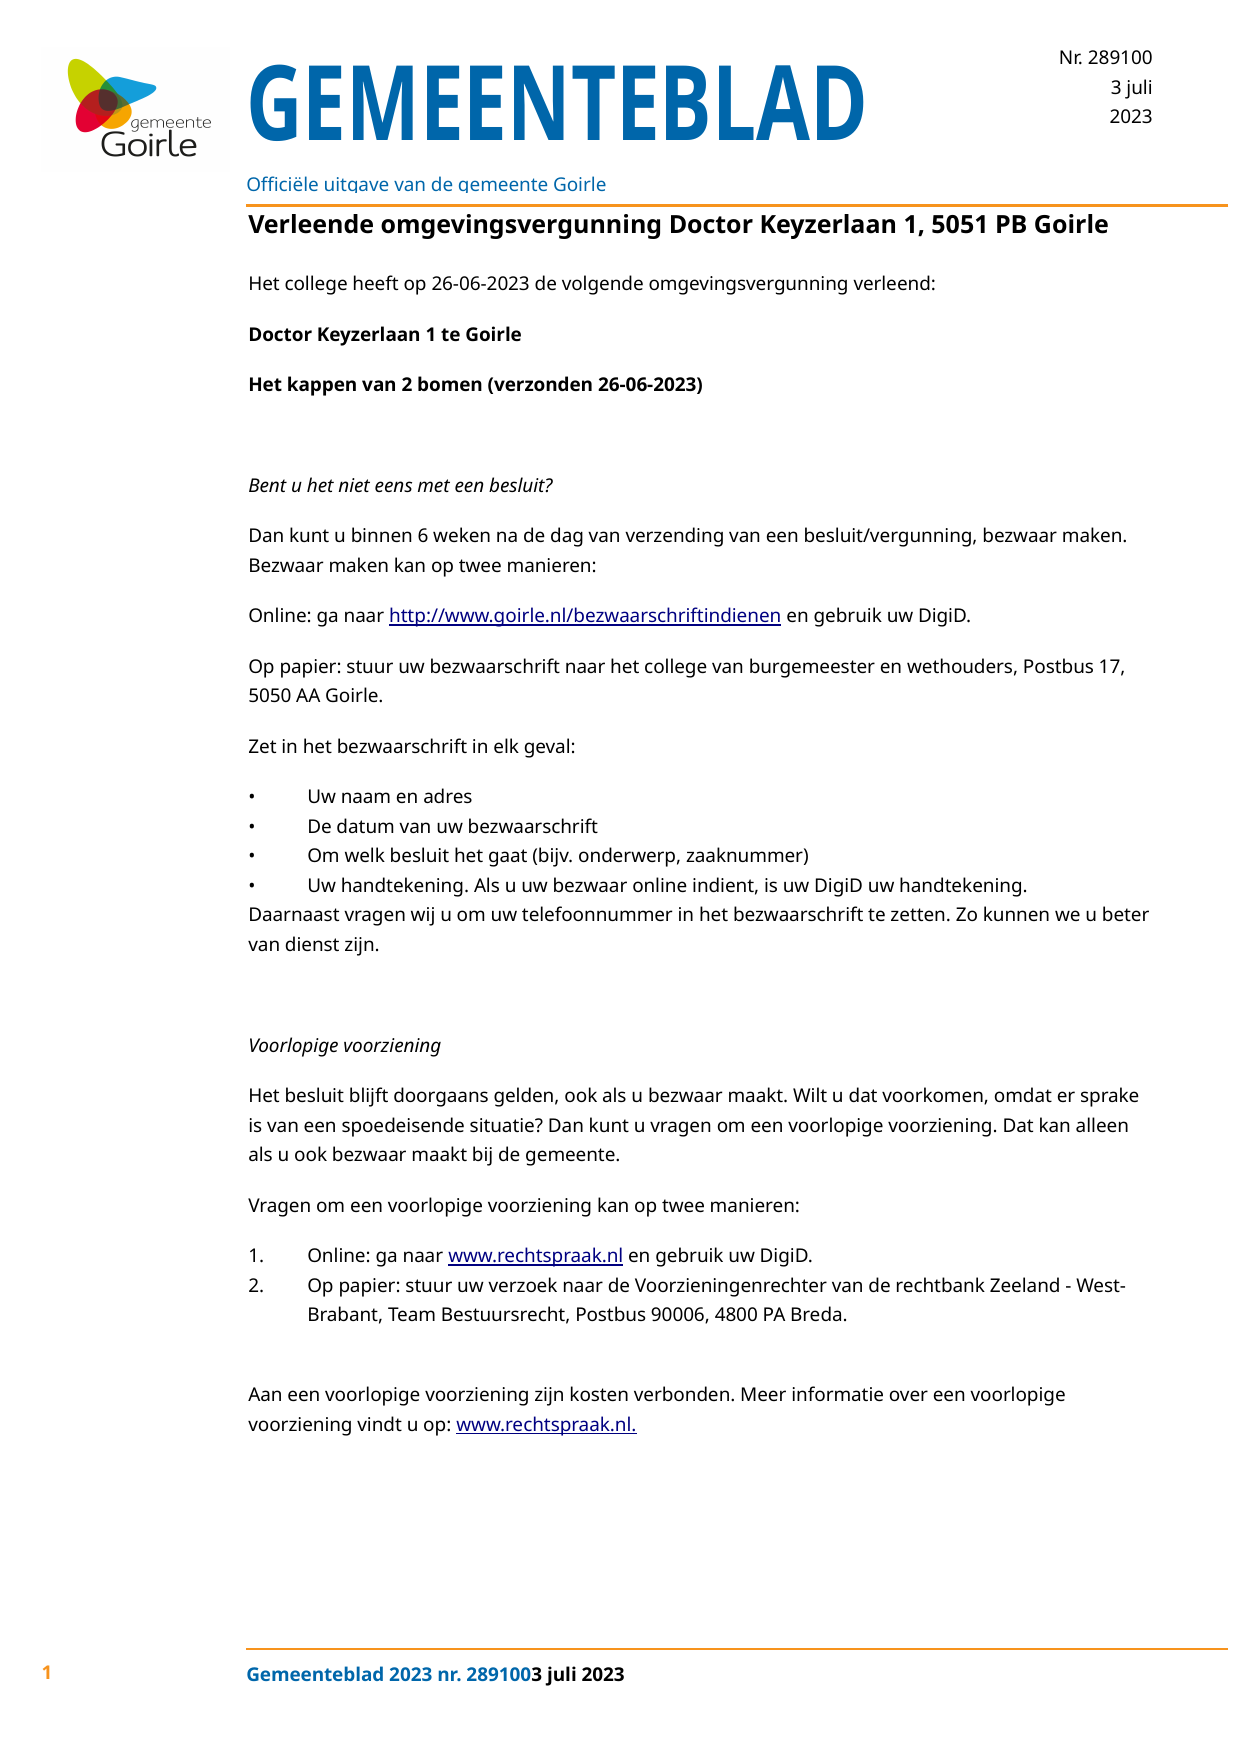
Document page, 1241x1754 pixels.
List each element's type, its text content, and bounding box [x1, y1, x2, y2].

text Zet in het bezwaarschrift in elk geval: [248, 733, 1152, 758]
text Bent u het niet eens met een besluit? [248, 472, 1152, 498]
list Uw naam en adres [248, 783, 1152, 809]
text Doctor Keyzerlaan 1 te Goirle [248, 321, 1152, 346]
text Het kappen van 2 bomen (verzonden 26-06-2023) [248, 371, 1152, 397]
text Voorlopige voorziening [248, 1032, 1152, 1058]
picture [41, 47, 231, 172]
text Het college heeft op 26-06-2023 de volgende omgevingsvergunning verleend: [248, 270, 1152, 296]
text Online: ga naar http://www.goirle.nl/bezwaarschriftindienen en gebruik uw DigiD. [248, 602, 1152, 628]
text Aan een voorlopige voorziening zijn kosten verbonden. Meer informatie over een voorlopige voorziening vindt u op: www.rechtspraak.nl. [248, 1382, 1152, 1437]
text Verleende omgevingsvergunning Doctor Keyzerlaan 1, 5051 PB Goirle [248, 207, 1152, 241]
text Het besluit blijft doorgaans gelden, ook als u bezwaar maakt. Wilt u dat voorkomen, omdat er sprake is van een spoedeisende situatie? Dan kunt u vragen om een voorlopige voorziening. Dat kan alleen als u ook bezwaar maakt bij de gemeente. [248, 1082, 1152, 1167]
list De datum van uw bezwaarschrift [248, 813, 1152, 838]
list Online: ga naar www.rechtspraak.nl en gebruik uw DigiD. [248, 1242, 1152, 1268]
text Op papier: stuur uw bezwaarschrift naar het college van burgemeester en wethouders, Postbus 17, 5050 AA Goirle. [248, 653, 1152, 708]
text Daarnaast vragen wij u om uw telefoonnummer in het bezwaarschrift te zetten. Zo kunnen we u beter van dienst zijn. [248, 902, 1152, 957]
text Vragen om een voorlopige voorziening kan op twee manieren: [248, 1192, 1152, 1218]
text Dan kunt u binnen 6 weken na de dag van verzending van een besluit/vergunning, bezwaar maken. Bezwaar maken kan op twee manieren: [248, 522, 1152, 578]
list Om welk besluit het gaat (bijv. onderwerp, zaaknummer) [248, 842, 1152, 868]
list Op papier: stuur uw verzoek naar de Voorzieningenrechter van de rechtbank Zeeland - West-Brabant, Team Bestuursrecht, Postbus 90006, 4800 PA Breda. [248, 1272, 1152, 1327]
list Uw handtekening. Als u uw bezwaar online indient, is uw DigiD uw handtekening. [248, 872, 1152, 898]
